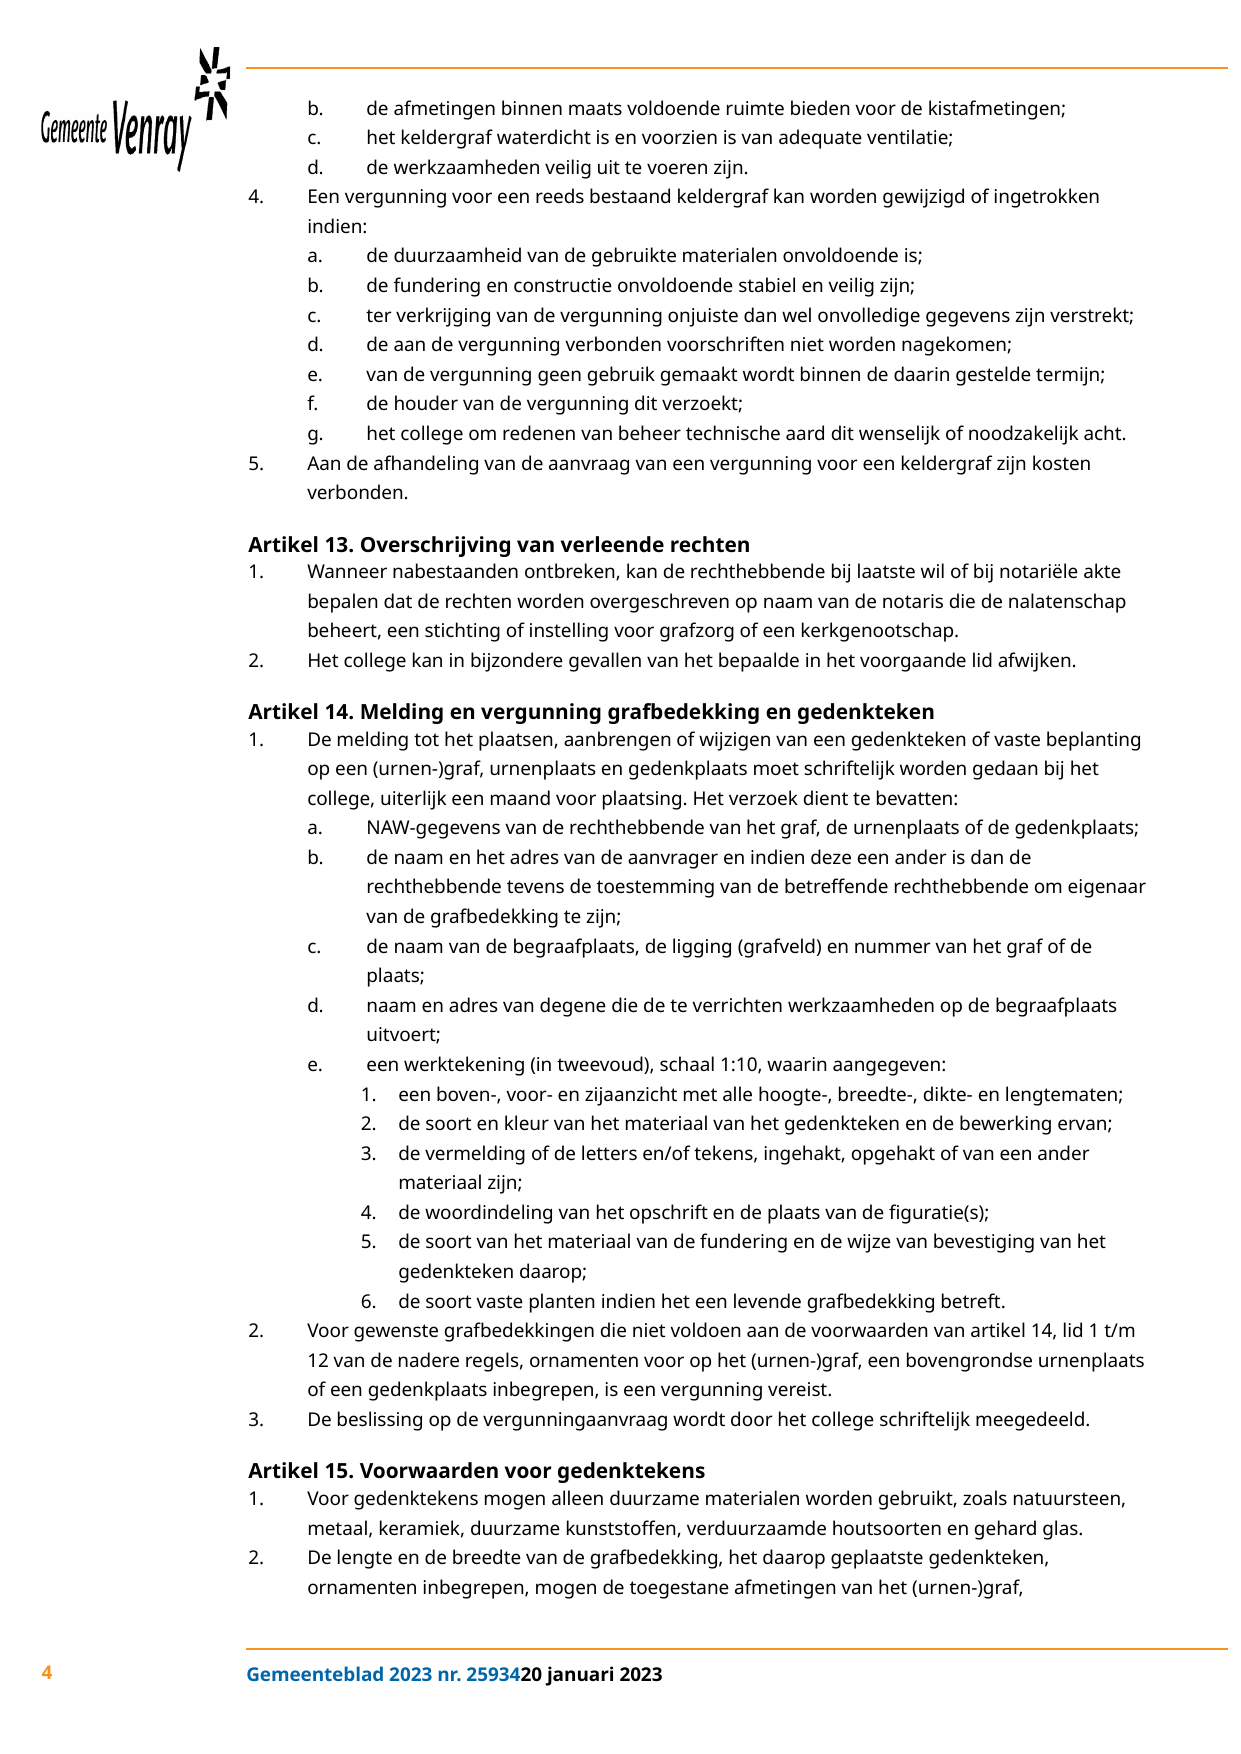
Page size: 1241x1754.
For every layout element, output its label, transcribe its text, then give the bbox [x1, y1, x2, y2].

list een werktekening (in tweevoud), schaal 1:10, waarin aangegeven: [307, 1051, 1152, 1077]
list van de vergunning geen gebruik gemaakt wordt binnen de daarin gestelde termijn; [307, 361, 1152, 387]
list NAW-gegevens van de rechthebbende van het graf, de urnenplaats of de gedenkplaats; [307, 814, 1152, 840]
list De melding tot het plaatsen, aanbrengen of wijzigen van een gedenkteken of vaste beplanting op een (urnen-)graf, urnenplaats en gedenkplaats moet schriftelijk worden gedaan bij het college, uiterlijk een maand voor plaatsing. Het verzoek dient te bevatten: [248, 726, 1152, 811]
list Een vergunning voor een reeds bestaand keldergraf kan worden gewijzigd of ingetrokken indien: [248, 183, 1152, 239]
list de soort van het materiaal van de fundering en de wijze van bevestiging van het gedenkteken daarop; [361, 1229, 1152, 1284]
text Artikel 15. Voorwaarden voor gedenktekens [248, 1457, 1152, 1485]
list de werkzaamheden veilig uit te voeren zijn. [307, 154, 1152, 180]
list De lengte en de breedte van de grafbedekking, het daarop geplaatste gedenkteken, ornamenten inbegrepen, mogen de toegestane afmetingen van het (urnen-)graf, [248, 1544, 1152, 1599]
text Artikel 14. Melding en vergunning grafbedekking en gedenkteken [248, 697, 1152, 726]
list de soort en kleur van het materiaal van het gedenkteken en de bewerking ervan; [361, 1110, 1152, 1136]
list Voor gedenktekens mogen alleen duurzame materialen worden gebruikt, zoals natuursteen, metaal, keramiek, duurzame kunststoffen, verduurzaamde houtsoorten en gehard glas. [248, 1485, 1152, 1540]
list een boven-, voor- en zijaanzicht met alle hoogte-, breedte-, dikte- en lengtematen; [361, 1081, 1152, 1107]
list het keldergraf waterdicht is en voorzien is van adequate ventilatie; [307, 124, 1152, 150]
list de fundering en constructie onvoldoende stabiel en veilig zijn; [307, 272, 1152, 298]
list de woordindeling van het opschrift en de plaats van de figuratie(s); [361, 1199, 1152, 1225]
picture [41, 47, 231, 172]
list de houder van de vergunning dit verzoekt; [307, 391, 1152, 416]
list ter verkrijging van de vergunning onjuiste dan wel onvolledige gegevens zijn verstrekt; [307, 302, 1152, 328]
list De beslissing op de vergunningaanvraag wordt door het college schriftelijk meegedeeld. [248, 1406, 1152, 1432]
list de soort vaste planten indien het een levende grafbedekking betreft. [361, 1288, 1152, 1314]
list de naam van de begraafplaats, de ligging (grafveld) en nummer van het graf of de plaats; [307, 933, 1152, 988]
list Voor gewenste grafbedekkingen die niet voldoen aan de voorwaarden van artikel 14, lid 1 t/m 12 van de nadere regels, ornamenten voor op het (urnen-)graf, een bovengrondse urnenplaats of een gedenkplaats inbegrepen, is een vergunning vereist. [248, 1317, 1152, 1402]
list naam en adres van degene die de te verrichten werkzaamheden op de begraafplaats uitvoert; [307, 992, 1152, 1047]
list het college om redenen van beheer technische aard dit wenselijk of noodzakelijk acht. [307, 420, 1152, 446]
text Artikel 13. Overschrijving van verleende rechten [248, 530, 1152, 558]
list Aan de afhandeling van de aanvraag van een vergunning voor een keldergraf zijn kosten verbonden. [248, 450, 1152, 505]
list Het college kan in bijzondere gevallen van het bepaalde in het voorgaande lid afwijken. [248, 647, 1152, 673]
list de vermelding of de letters en/of tekens, ingehakt, opgehakt of van een ander materiaal zijn; [361, 1140, 1152, 1195]
list de naam en het adres van de aanvrager en indien deze een ander is dan de rechthebbende tevens de toestemming van de betreffende rechthebbende om eigenaar van de grafbedekking te zijn; [307, 844, 1152, 929]
list Wanneer nabestaanden ontbreken, kan de rechthebbende bij laatste wil of bij notariële akte bepalen dat de rechten worden overgeschreven op naam van de notaris die de nalatenschap beheert, een stichting of instelling voor grafzorg of een kerkgenootschap. [248, 558, 1152, 643]
list de duurzaamheid van de gebruikte materialen onvoldoende is; [307, 243, 1152, 268]
list de aan de vergunning verbonden voorschriften niet worden nagekomen; [307, 331, 1152, 357]
list de afmetingen binnen maats voldoende ruimte bieden voor de kistafmetingen; [307, 95, 1152, 121]
